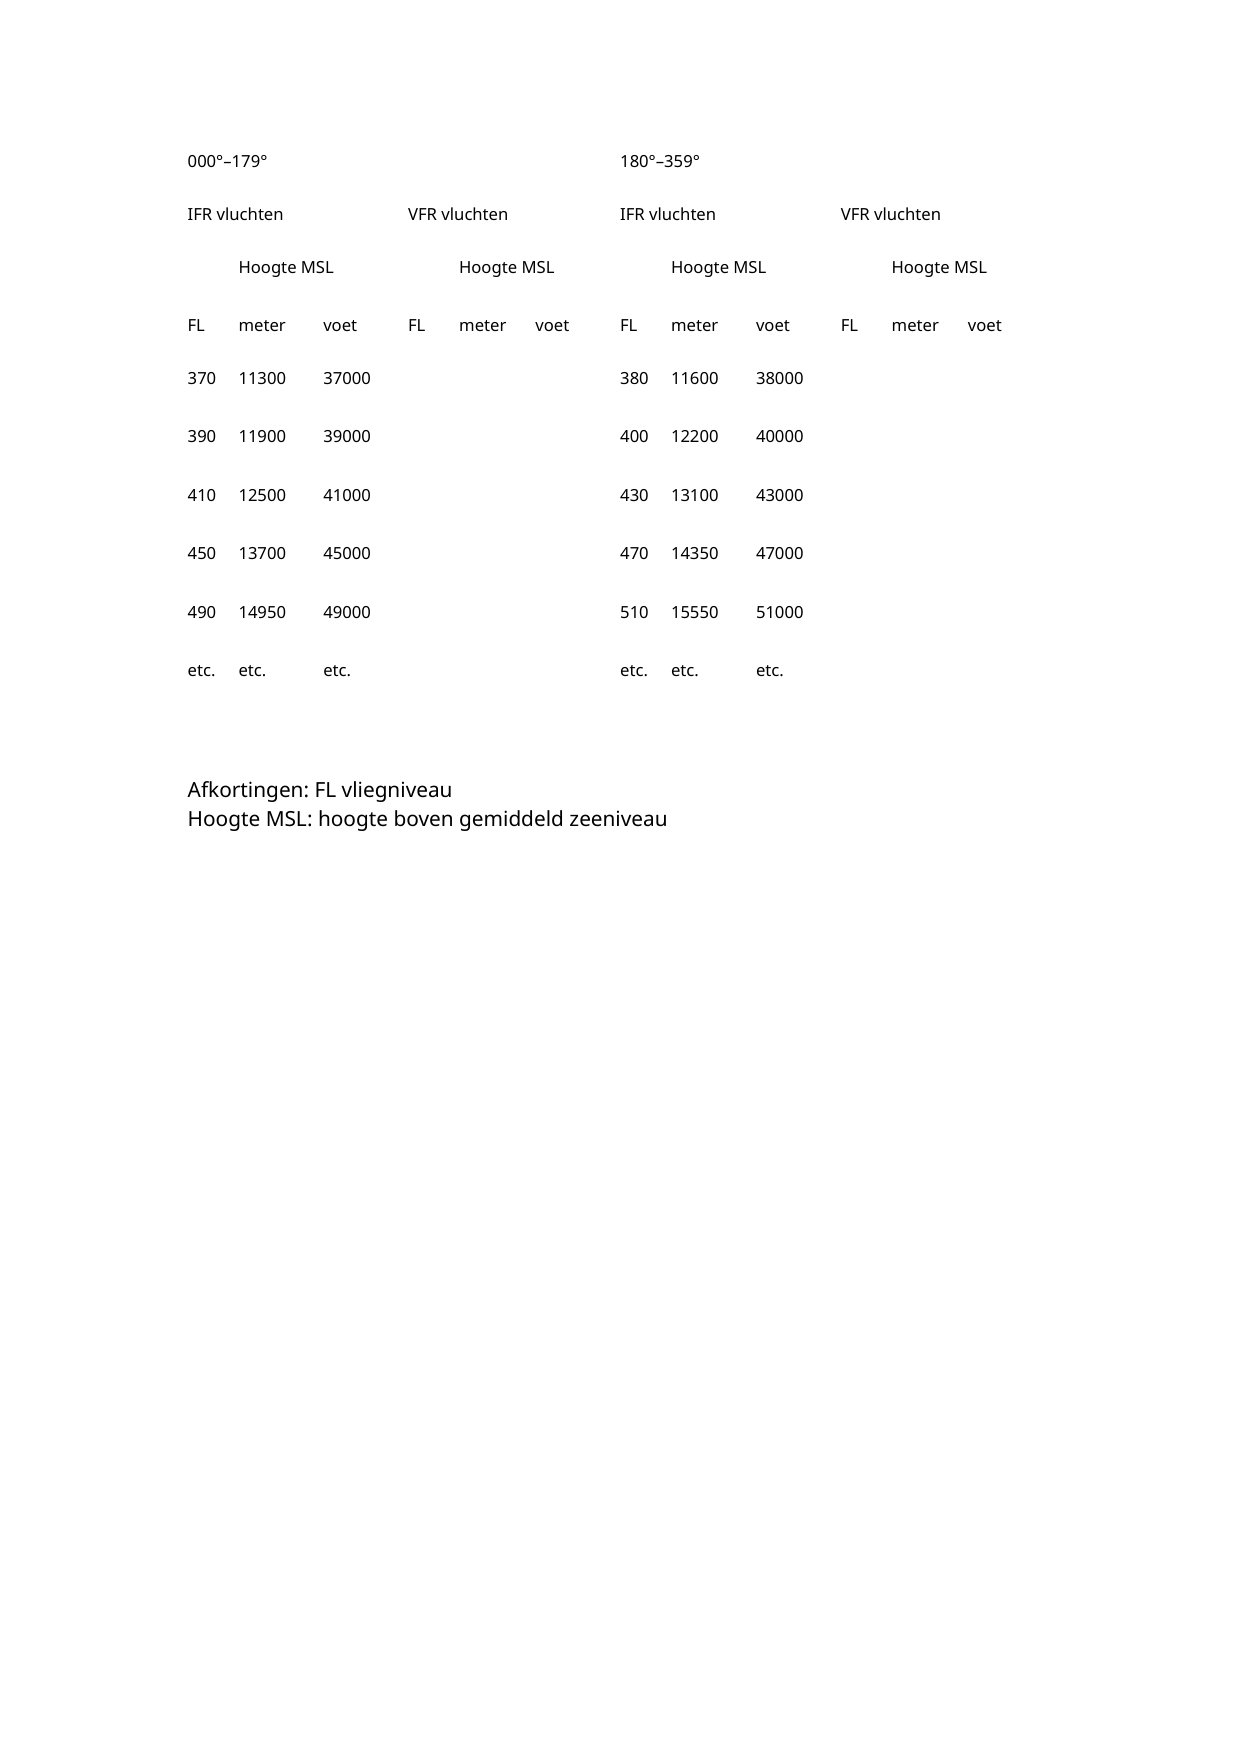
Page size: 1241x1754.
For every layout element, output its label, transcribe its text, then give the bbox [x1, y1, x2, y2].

text Afkortingen: FL vliegniveau [187, 776, 1053, 804]
table_cell [535, 600, 620, 659]
table_cell [535, 542, 620, 600]
table_cell 49000 [323, 600, 408, 659]
table_cell [841, 484, 891, 542]
table_cell 51000 [756, 600, 841, 659]
table_cell 370 [188, 367, 238, 425]
table_cell IFR vluchten [620, 203, 841, 255]
table_cell Hoogte MSL [671, 255, 841, 314]
table_cell meter [891, 314, 968, 367]
table_cell 450 [188, 542, 238, 600]
table_cell 14350 [671, 542, 756, 600]
table_cell 12500 [238, 484, 323, 542]
table_cell [891, 425, 968, 483]
table_cell 41000 [323, 484, 408, 542]
table_cell [841, 600, 891, 659]
table_header 000°–179° [188, 150, 620, 203]
table_cell 11900 [238, 425, 323, 483]
table_cell [968, 600, 1053, 659]
table_cell FL [188, 314, 238, 367]
table_header 180°–359° [620, 150, 1053, 203]
table_cell 490 [188, 600, 238, 659]
table_cell [408, 255, 459, 314]
table_cell 510 [620, 600, 671, 659]
table_cell etc. [671, 659, 756, 717]
table_cell [891, 367, 968, 425]
table_cell [535, 484, 620, 542]
table_cell [459, 542, 535, 600]
table_cell etc. [238, 659, 323, 717]
table_cell voet [535, 314, 620, 367]
table_cell [408, 484, 459, 542]
table_cell 13700 [238, 542, 323, 600]
table_cell [841, 542, 891, 600]
table_cell voet [968, 314, 1053, 367]
text Hoogte MSL: hoogte boven gemiddeld zeeniveau [187, 804, 1053, 832]
table_cell 37000 [323, 367, 408, 425]
table_cell 380 [620, 367, 671, 425]
table_cell etc. [620, 659, 671, 717]
table_cell [841, 425, 891, 483]
table_cell [968, 425, 1053, 483]
table_cell VFR vluchten [841, 203, 1053, 255]
table_cell [968, 367, 1053, 425]
table_cell voet [323, 314, 408, 367]
table_cell [408, 367, 459, 425]
table_cell 390 [188, 425, 238, 483]
table_cell Hoogte MSL [459, 255, 620, 314]
table_cell etc. [188, 659, 238, 717]
table_cell [841, 367, 891, 425]
table_cell [408, 542, 459, 600]
table_cell FL [620, 314, 671, 367]
table_cell 14950 [238, 600, 323, 659]
table_cell [535, 367, 620, 425]
table_cell [408, 600, 459, 659]
table_cell Hoogte MSL [891, 255, 1053, 314]
table_cell [408, 425, 459, 483]
table_cell 15550 [671, 600, 756, 659]
table_cell [188, 255, 238, 314]
table_cell 12200 [671, 425, 756, 483]
table_cell [891, 600, 968, 659]
table_cell 11600 [671, 367, 756, 425]
table_cell 430 [620, 484, 671, 542]
table_cell 45000 [323, 542, 408, 600]
table_cell [841, 659, 891, 717]
table_cell [968, 542, 1053, 600]
table_cell 43000 [756, 484, 841, 542]
table_cell meter [238, 314, 323, 367]
table_cell [408, 659, 459, 717]
table_cell etc. [323, 659, 408, 717]
table_cell 47000 [756, 542, 841, 600]
table_cell [535, 425, 620, 483]
table_cell [459, 367, 535, 425]
table_cell etc. [756, 659, 841, 717]
table_cell [968, 484, 1053, 542]
table_cell [535, 659, 620, 717]
table_cell meter [671, 314, 756, 367]
table_cell [891, 659, 968, 717]
table_cell [459, 600, 535, 659]
table_cell Hoogte MSL [238, 255, 408, 314]
table_cell [891, 484, 968, 542]
table_cell 11300 [238, 367, 323, 425]
table_cell 470 [620, 542, 671, 600]
table_cell [459, 425, 535, 483]
table_cell [891, 542, 968, 600]
table_cell 38000 [756, 367, 841, 425]
table_cell voet [756, 314, 841, 367]
table_cell [968, 659, 1053, 717]
table_cell [459, 659, 535, 717]
table_cell 40000 [756, 425, 841, 483]
table_cell FL [841, 314, 891, 367]
table_cell VFR vluchten [408, 203, 620, 255]
table_cell 39000 [323, 425, 408, 483]
table_cell [459, 484, 535, 542]
table_cell 400 [620, 425, 671, 483]
table_cell FL [408, 314, 459, 367]
table_cell 410 [188, 484, 238, 542]
table_cell IFR vluchten [188, 203, 408, 255]
table_cell meter [459, 314, 535, 367]
table_cell [841, 255, 891, 314]
table_cell [620, 255, 671, 314]
table_cell 13100 [671, 484, 756, 542]
